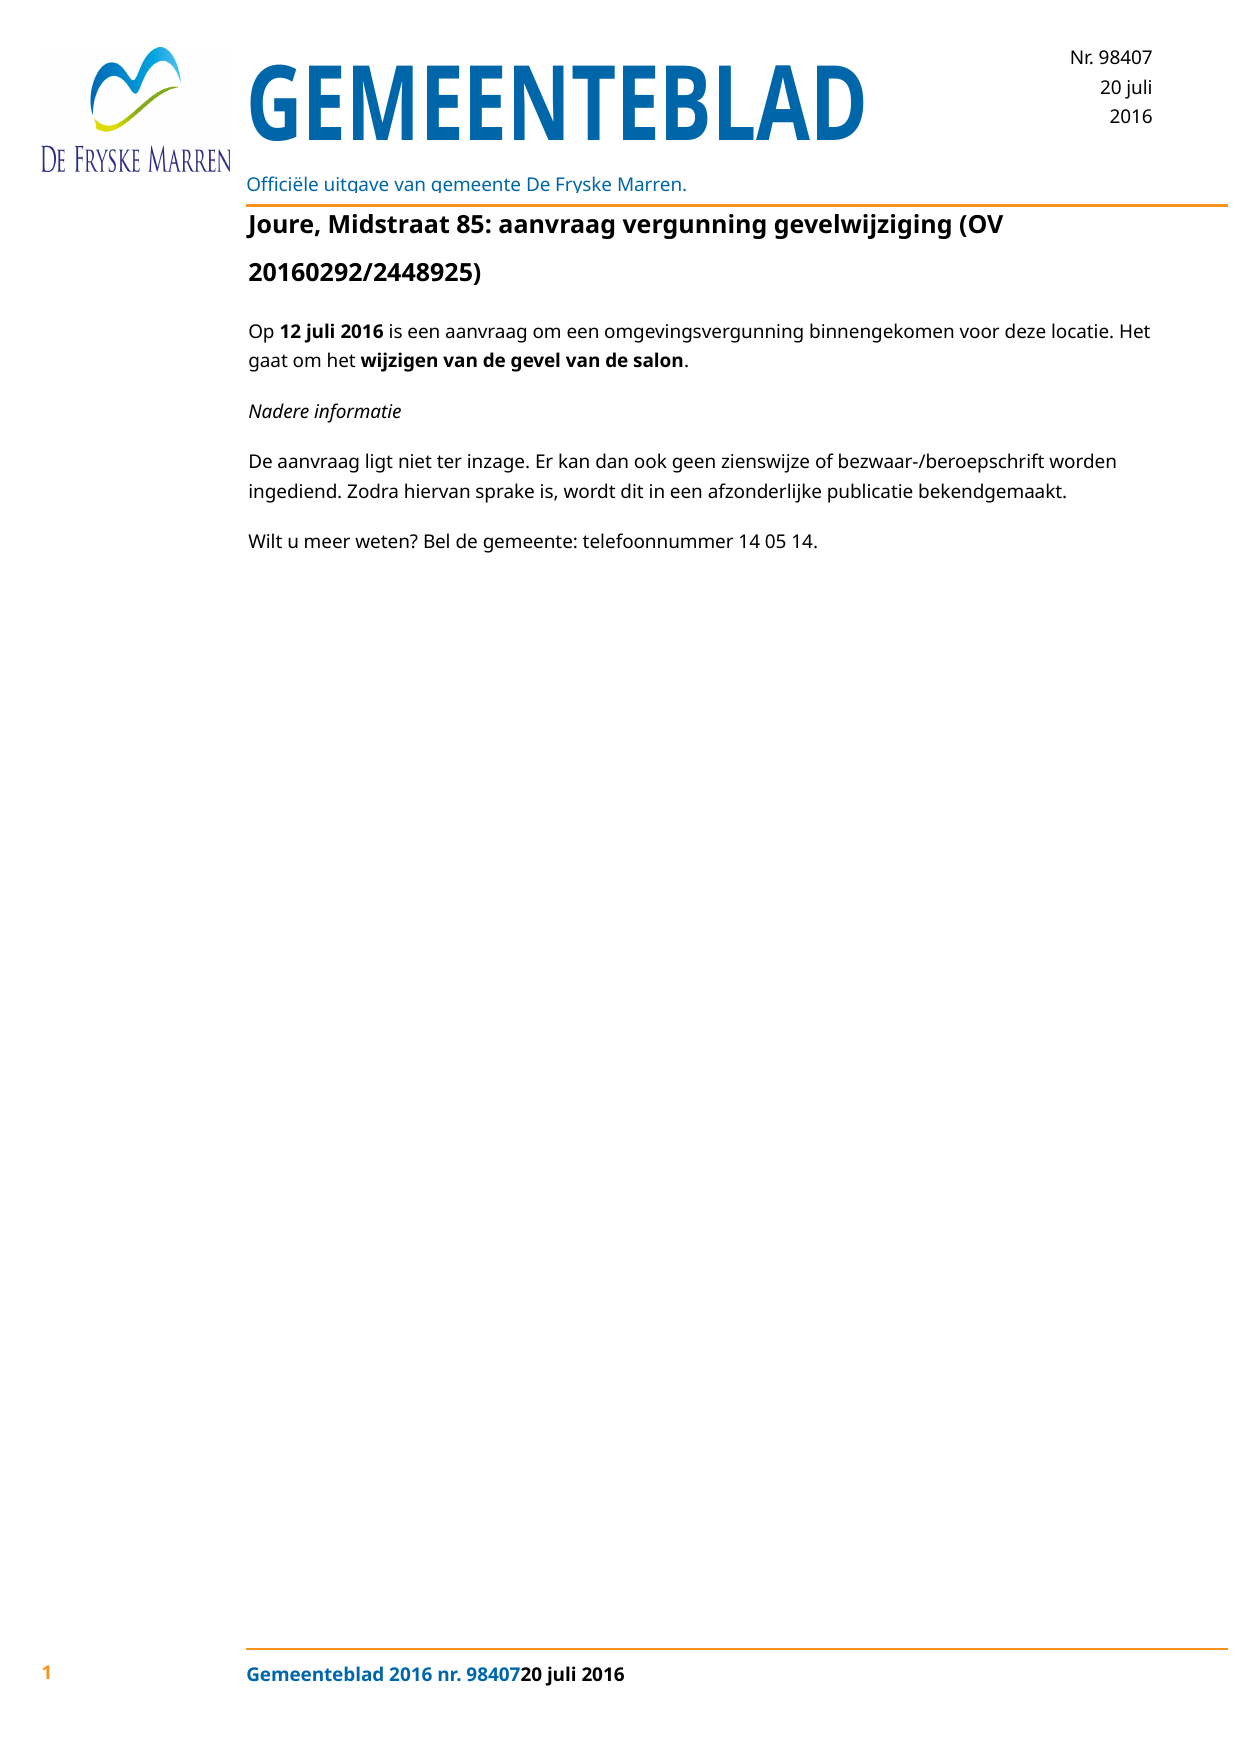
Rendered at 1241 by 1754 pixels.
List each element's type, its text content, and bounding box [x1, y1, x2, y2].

text Nadere informatie [248, 398, 1152, 424]
text Wilt u meer weten? Bel de gemeente: telefoonnummer 14 05 14. [248, 528, 1152, 554]
picture [41, 47, 231, 172]
text De aanvraag ligt niet ter inzage. Er kan dan ook geen zienswijze of bezwaar-/beroepschrift worden ingediend. Zodra hiervan sprake is, wordt dit in een afzonderlijke publicatie bekendgemaakt. [248, 448, 1152, 504]
text Joure, Midstraat 85: aanvraag vergunning gevelwijziging (OV 20160292/2448925) [248, 207, 1152, 288]
text Op 12 juli 2016 is een aanvraag om een omgevingsvergunning binnengekomen voor deze locatie. Het gaat om het wijzigen van de gevel van de salon. [248, 318, 1152, 373]
